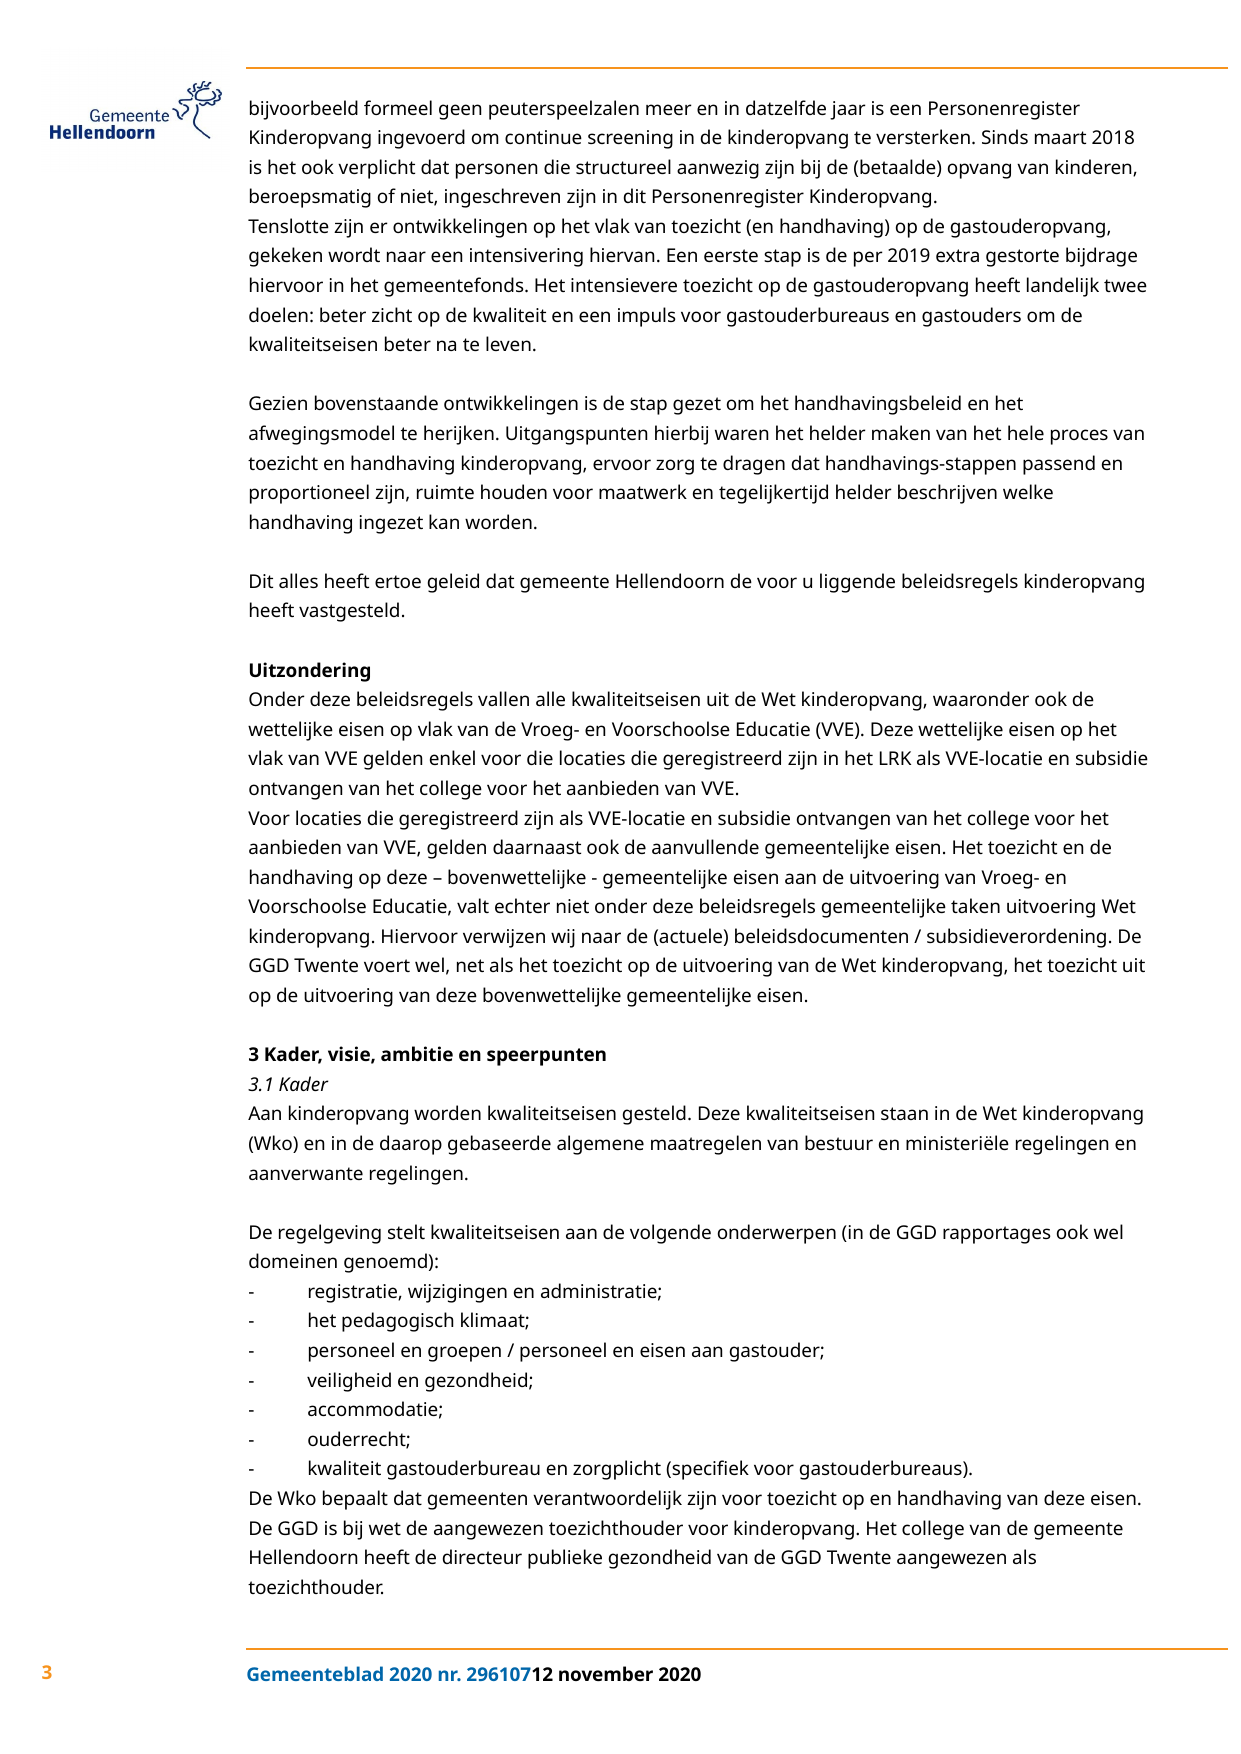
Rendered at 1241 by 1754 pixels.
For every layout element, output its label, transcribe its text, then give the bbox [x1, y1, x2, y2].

list personeel en groepen / personeel en eisen aan gastouder; [248, 1337, 1152, 1363]
text Aan kinderopvang worden kwaliteitseisen gesteld. Deze kwaliteitseisen staan in de Wet kinderopvang (Wko) en in de daarop gebaseerde algemene maatregelen van bestuur en ministeriële regelingen en aanverwante regelingen. [248, 1101, 1152, 1186]
text 3.1 Kader [248, 1071, 1152, 1097]
text De Wko bepaalt dat gemeenten verantwoordelijk zijn voor toezicht op en handhaving van deze eisen. De GGD is bij wet de aangewezen toezichthouder voor kinderopvang. Het college van de gemeente Hellendoorn heeft de directeur publieke gezondheid van de GGD Twente aangewezen als toezichthouder. [248, 1485, 1152, 1600]
text 3 Kader, visie, ambitie en speerpunten [248, 1041, 1152, 1067]
list veiligheid en gezondheid; [248, 1367, 1152, 1393]
text Onder deze beleidsregels vallen alle kwaliteitseisen uit de Wet kinderopvang, waaronder ook de wettelijke eisen op vlak van de Vroeg- en Voorschoolse Educatie (VVE). Deze wettelijke eisen op het vlak van VVE gelden enkel voor die locaties die geregistreerd zijn in het LRK als VVE-locatie en subsidie ontvangen van het college voor het aanbieden van VVE. [248, 686, 1152, 801]
list het pedagogisch klimaat; [248, 1308, 1152, 1333]
list registratie, wijzigingen en administratie; [248, 1278, 1152, 1304]
text Dit alles heeft ertoe geleid dat gemeente Hellendoorn de voor u liggende beleidsregels kinderopvang heeft vastgesteld. [248, 568, 1152, 623]
list accommodatie; [248, 1396, 1152, 1422]
picture [41, 47, 231, 172]
list ouderrecht; [248, 1426, 1152, 1452]
list kwaliteit gastouderbureau en zorgplicht (specifiek voor gastouderbureaus). [248, 1456, 1152, 1481]
text Uitzondering [248, 657, 1152, 683]
text bijvoorbeeld formeel geen peuterspeelzalen meer en in datzelfde jaar is een Personenregister Kinderopvang ingevoerd om continue screening in de kinderopvang te versterken. Sinds maart 2018 is het ook verplicht dat personen die structureel aanwezig zijn bij de (betaalde) opvang van kinderen, beroepsmatig of niet, ingeschreven zijn in dit Personenregister Kinderopvang. [248, 95, 1152, 209]
text De regelgeving stelt kwaliteitseisen aan de volgende onderwerpen (in de GGD rapportages ook wel domeinen genoemd): [248, 1219, 1152, 1274]
text Tenslotte zijn er ontwikkelingen op het vlak van toezicht (en handhaving) op de gastouderopvang, gekeken wordt naar een intensivering hiervan. Een eerste stap is de per 2019 extra gestorte bijdrage hiervoor in het gemeentefonds. Het intensievere toezicht op de gastouderopvang heeft landelijk twee doelen: beter zicht op de kwaliteit en een impuls voor gastouderbureaus en gastouders om de kwaliteitseisen beter na te leven. [248, 213, 1152, 357]
text Gezien bovenstaande ontwikkelingen is de stap gezet om het handhavingsbeleid en het afwegingsmodel te herijken. Uitgangspunten hierbij waren het helder maken van het hele proces van toezicht en handhaving kinderopvang, ervoor zorg te dragen dat handhavings-stappen passend en proportioneel zijn, ruimte houden voor maatwerk en tegelijkertijd helder beschrijven welke handhaving ingezet kan worden. [248, 391, 1152, 535]
text Voor locaties die geregistreerd zijn als VVE-locatie en subsidie ontvangen van het college voor het aanbieden van VVE, gelden daarnaast ook de aanvullende gemeentelijke eisen. Het toezicht en de handhaving op deze – bovenwettelijke - gemeentelijke eisen aan de uitvoering van Vroeg- en Voorschoolse Educatie, valt echter niet onder deze beleidsregels gemeentelijke taken uitvoering Wet kinderopvang. Hiervoor verwijzen wij naar de (actuele) beleidsdocumenten / subsidieverordening. De GGD Twente voert wel, net als het toezicht op de uitvoering van de Wet kinderopvang, het toezicht uit op de uitvoering van deze bovenwettelijke gemeentelijke eisen. [248, 805, 1152, 1008]
